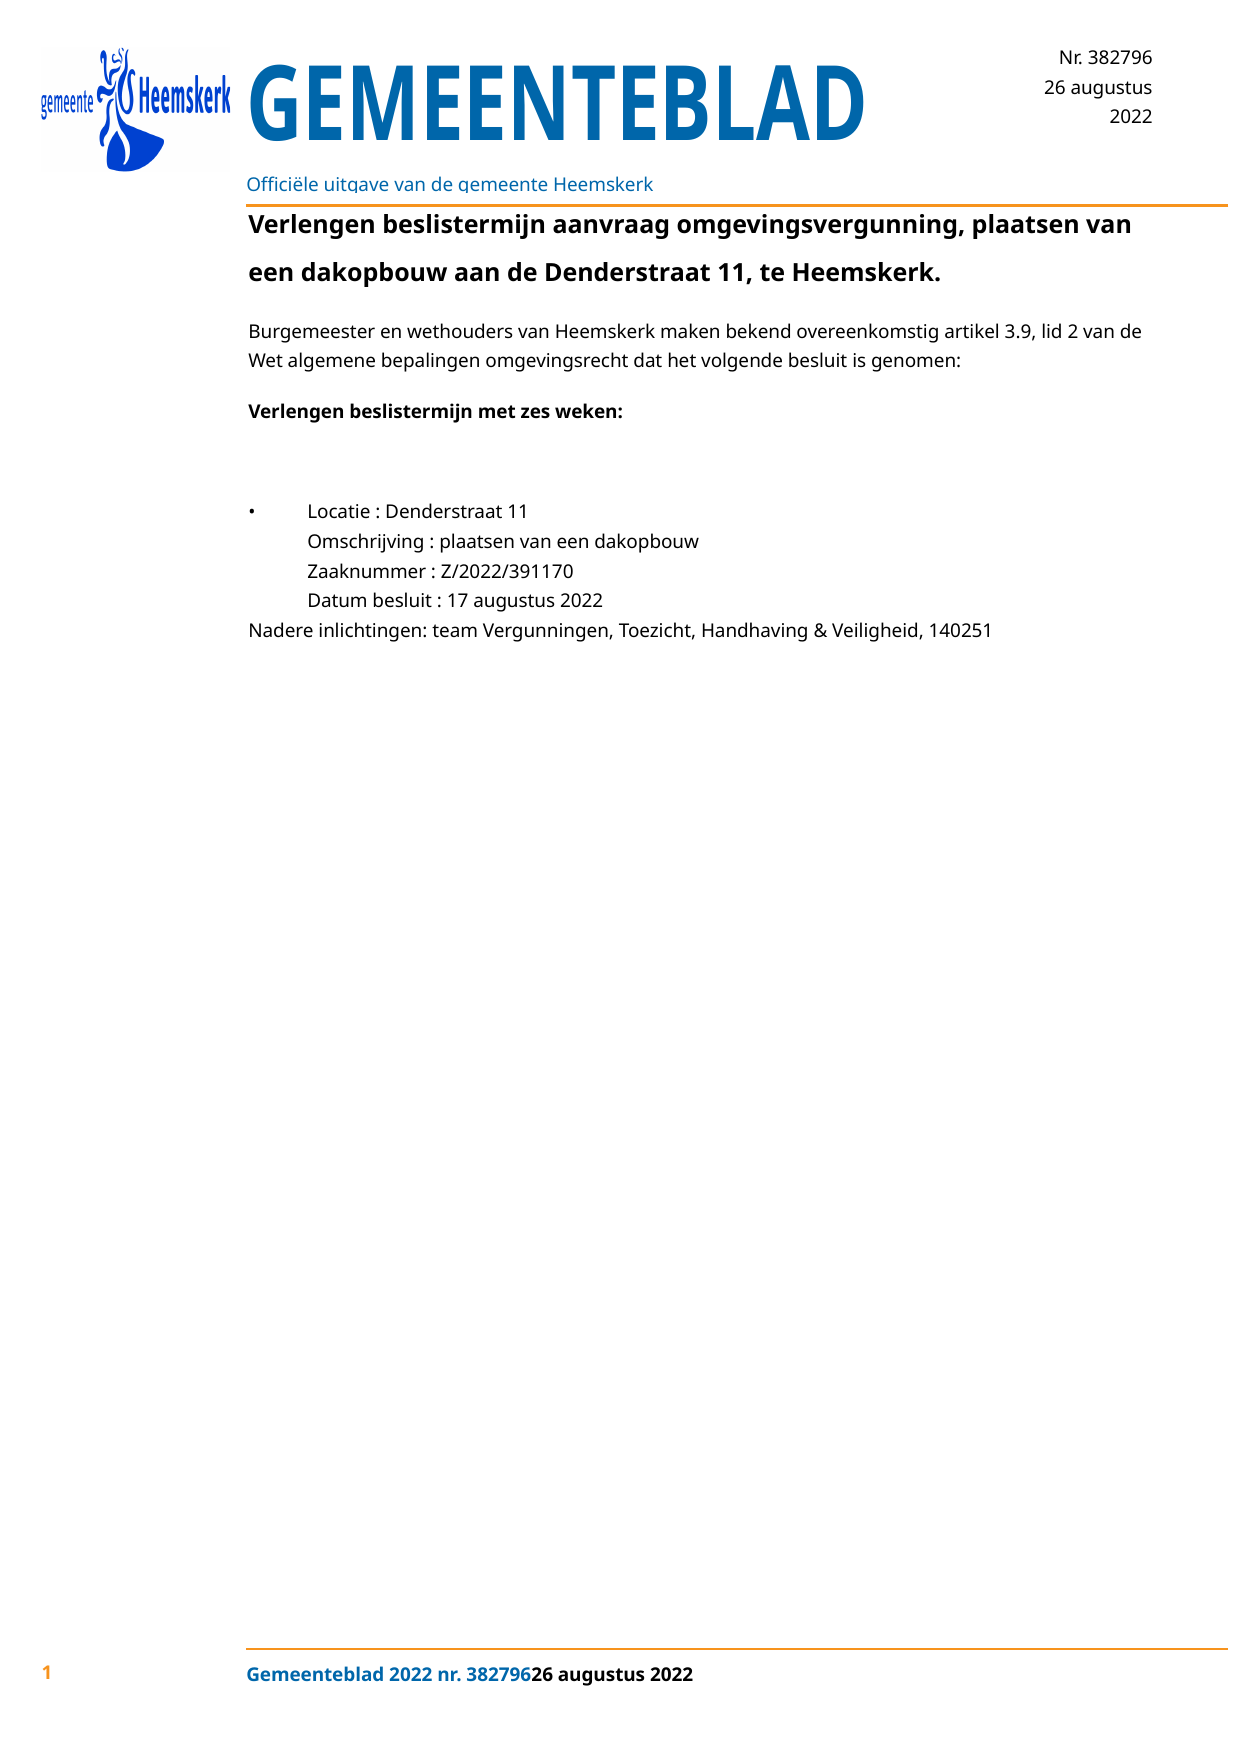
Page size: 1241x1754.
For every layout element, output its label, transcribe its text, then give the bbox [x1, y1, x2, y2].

text Burgemeester en wethouders van Heemskerk maken bekend overeenkomstig artikel 3.9, lid 2 van de Wet algemene bepalingen omgevingsrecht dat het volgende besluit is genomen: [248, 318, 1152, 373]
list Datum besluit : 17 augustus 2022 [248, 587, 1152, 613]
text Verlengen beslistermijn met zes weken: [248, 398, 1152, 424]
text Verlengen beslistermijn aanvraag omgevingsvergunning, plaatsen van een dakopbouw aan de Denderstraat 11, te Heemskerk. [248, 207, 1152, 288]
picture [41, 47, 231, 172]
text Nadere inlichtingen: team Vergunningen, Toezicht, Handhaving & Veiligheid, 140251 [248, 617, 1152, 643]
list Omschrijving : plaatsen van een dakopbouw [248, 528, 1152, 554]
list Locatie : Denderstraat 11 [248, 499, 1152, 524]
list Zaaknummer : Z/2022/391170 [248, 558, 1152, 584]
